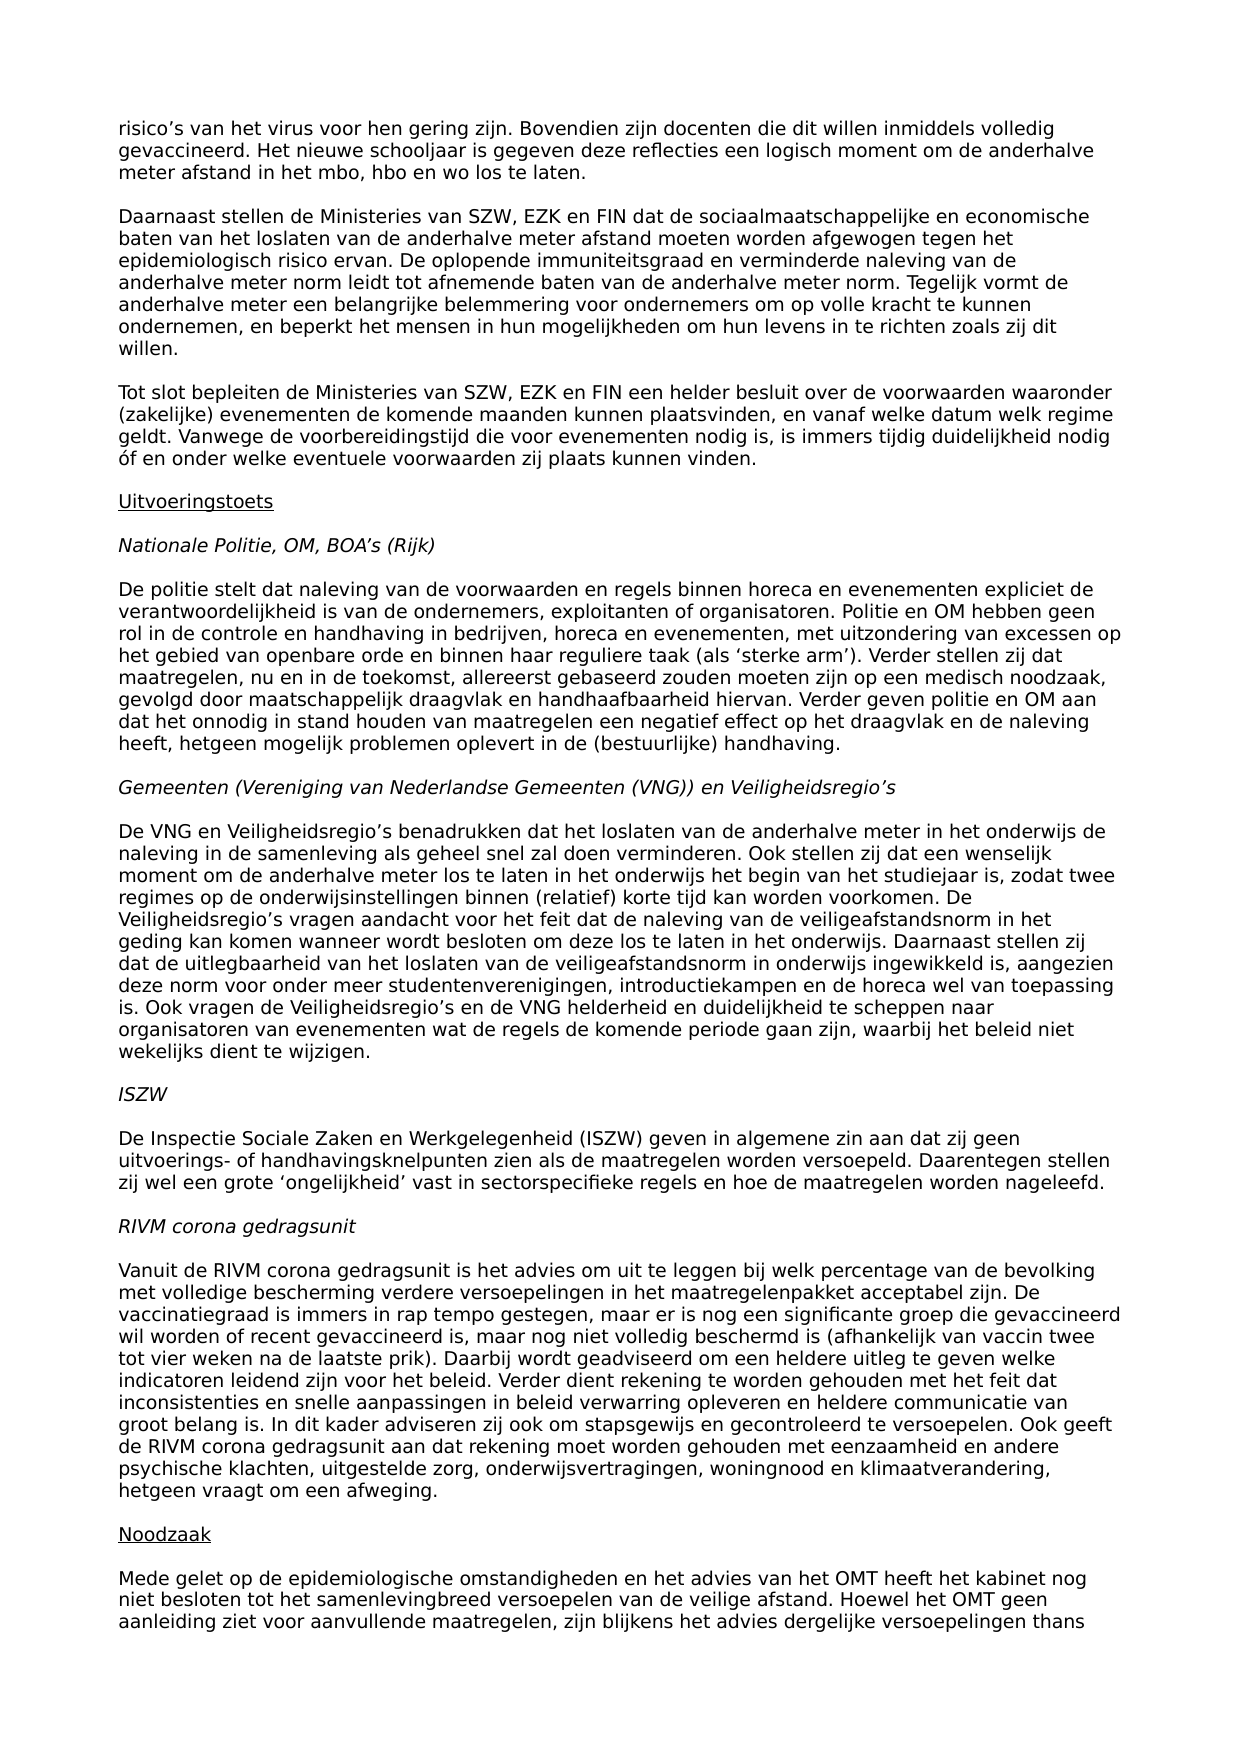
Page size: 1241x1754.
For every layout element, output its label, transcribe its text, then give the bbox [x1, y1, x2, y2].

text Daarnaast stellen de Ministeries van SZW, EZK en FIN dat de sociaalmaatschappelijke en economische baten van het loslaten van de anderhalve meter afstand moeten worden afgewogen tegen het epidemiologisch risico ervan. De oplopende immuniteitsgraad en verminderde naleving van de anderhalve meter norm leidt tot afnemende baten van de anderhalve meter norm. Tegelijk vormt de anderhalve meter een belangrijke belemmering voor ondernemers om op volle kracht te kunnen ondernemen, en beperkt het mensen in hun mogelijkheden om hun levens in te richten zoals zij dit willen. [118, 206, 1122, 360]
subtitle RIVM corona gedragsunit [118, 1216, 1122, 1238]
text Tot slot bepleiten de Ministeries van SZW, EZK en FIN een helder besluit over de voorwaarden waaronder (zakelijke) evenementen de komende maanden kunnen plaatsvinden, en vanaf welke datum welk regime geldt. Vanwege de voorbereidingstijd die voor evenementen nodig is, is immers tijdig duidelijkheid nodig óf en onder welke eventuele voorwaarden zij plaats kunnen vinden. [118, 382, 1122, 469]
text De politie stelt dat naleving van de voorwaarden en regels binnen horeca en evenementen expliciet de verantwoordelijkheid is van de ondernemers, exploitanten of organisatoren. Politie en OM hebben geen rol in de controle en handhaving in bedrijven, horeca en evenementen, met uitzondering van excessen op het gebied van openbare orde en binnen haar reguliere taak (als ‘sterke arm’). Verder stellen zij dat maatregelen, nu en in de toekomst, allereerst gebaseerd zouden moeten zijn op een medisch noodzaak, gevolgd door maatschappelijk draagvlak en handhaafbaarheid hiervan. Verder geven politie en OM aan dat het onnodig in stand houden van maatregelen een negatief effect op het draagvlak en de naleving heeft, hetgeen mogelijk problemen oplevert in de (bestuurlijke) handhaving. [118, 579, 1122, 755]
subtitle Nationale Politie, OM, BOA’s (Rijk) [118, 535, 1122, 557]
text Vanuit de RIVM corona gedragsunit is het advies om uit te leggen bij welk percentage van de bevolking met volledige bescherming verdere versoepelingen in het maatregelenpakket acceptabel zijn. De vaccinatiegraad is immers in rap tempo gestegen, maar er is nog een significante groep die gevaccineerd wil worden of recent gevaccineerd is, maar nog niet volledig beschermd is (afhankelijk van vaccin twee tot vier weken na de laatste prik). Daarbij wordt geadviseerd om een heldere uitleg te geven welke indicatoren leidend zijn voor het beleid. Verder dient rekening te worden gehouden met het feit dat inconsistenties en snelle aanpassingen in beleid verwarring opleveren en heldere communicatie van groot belang is. In dit kader adviseren zij ook om stapsgewijs en gecontroleerd te versoepelen. Ook geeft de RIVM corona gedragsunit aan dat rekening moet worden gehouden met eenzaamheid en andere psychische klachten, uitgestelde zorg, onderwijsvertragingen, woningnood en klimaatverandering, hetgeen vraagt om een afweging. [118, 1260, 1122, 1502]
subtitle Noodzaak [118, 1523, 1122, 1546]
subtitle Gemeenten (Vereniging van Nederlandse Gemeenten (VNG)) en Veiligheidsregio’s [118, 777, 1122, 799]
text De VNG en Veiligheidsregio’s benadrukken dat het loslaten van de anderhalve meter in het onderwijs de naleving in de samenleving als geheel snel zal doen verminderen. Ook stellen zij dat een wenselijk moment om de anderhalve meter los te laten in het onderwijs het begin van het studiejaar is, zodat twee regimes op de onderwijsinstellingen binnen (relatief) korte tijd kan worden voorkomen. De Veiligheidsregio’s vragen aandacht voor het feit dat de naleving van de veiligeafstandsnorm in het geding kan komen wanneer wordt besloten om deze los te laten in het onderwijs. Daarnaast stellen zij dat de uitlegbaarheid van het loslaten van de veiligeafstandsnorm in onderwijs ingewikkeld is, aangezien deze norm voor onder meer studentenverenigingen, introductiekampen en de horeca wel van toepassing is. Ook vragen de Veiligheidsregio’s en de VNG helderheid en duidelijkheid te scheppen naar organisatoren van evenementen wat de regels de komende periode gaan zijn, waarbij het beleid niet wekelijks dient te wijzigen. [118, 821, 1122, 1062]
subtitle ISZW [118, 1084, 1122, 1106]
text Mede gelet op de epidemiologische omstandigheden en het advies van het OMT heeft het kabinet nog niet besloten tot het samenlevingbreed versoepelen van de veilige afstand. Hoewel het OMT geen aanleiding ziet voor aanvullende maatregelen, zijn blijkens het advies dergelijke versoepelingen thans [118, 1567, 1122, 1633]
subtitle Uitvoeringstoets [118, 491, 1122, 513]
text risico’s van het virus voor hen gering zijn. Bovendien zijn docenten die dit willen inmiddels volledig gevaccineerd. Het nieuwe schooljaar is gegeven deze reflecties een logisch moment om de anderhalve meter afstand in het mbo, hbo en wo los te laten. [118, 118, 1122, 184]
text De Inspectie Sociale Zaken en Werkgelegenheid (ISZW) geven in algemene zin aan dat zij geen uitvoerings- of handhavingsknelpunten zien als de maatregelen worden versoepeld. Daarentegen stellen zij wel een grote ‘ongelijkheid’ vast in sectorspecifieke regels en hoe de maatregelen worden nageleefd. [118, 1128, 1122, 1194]
